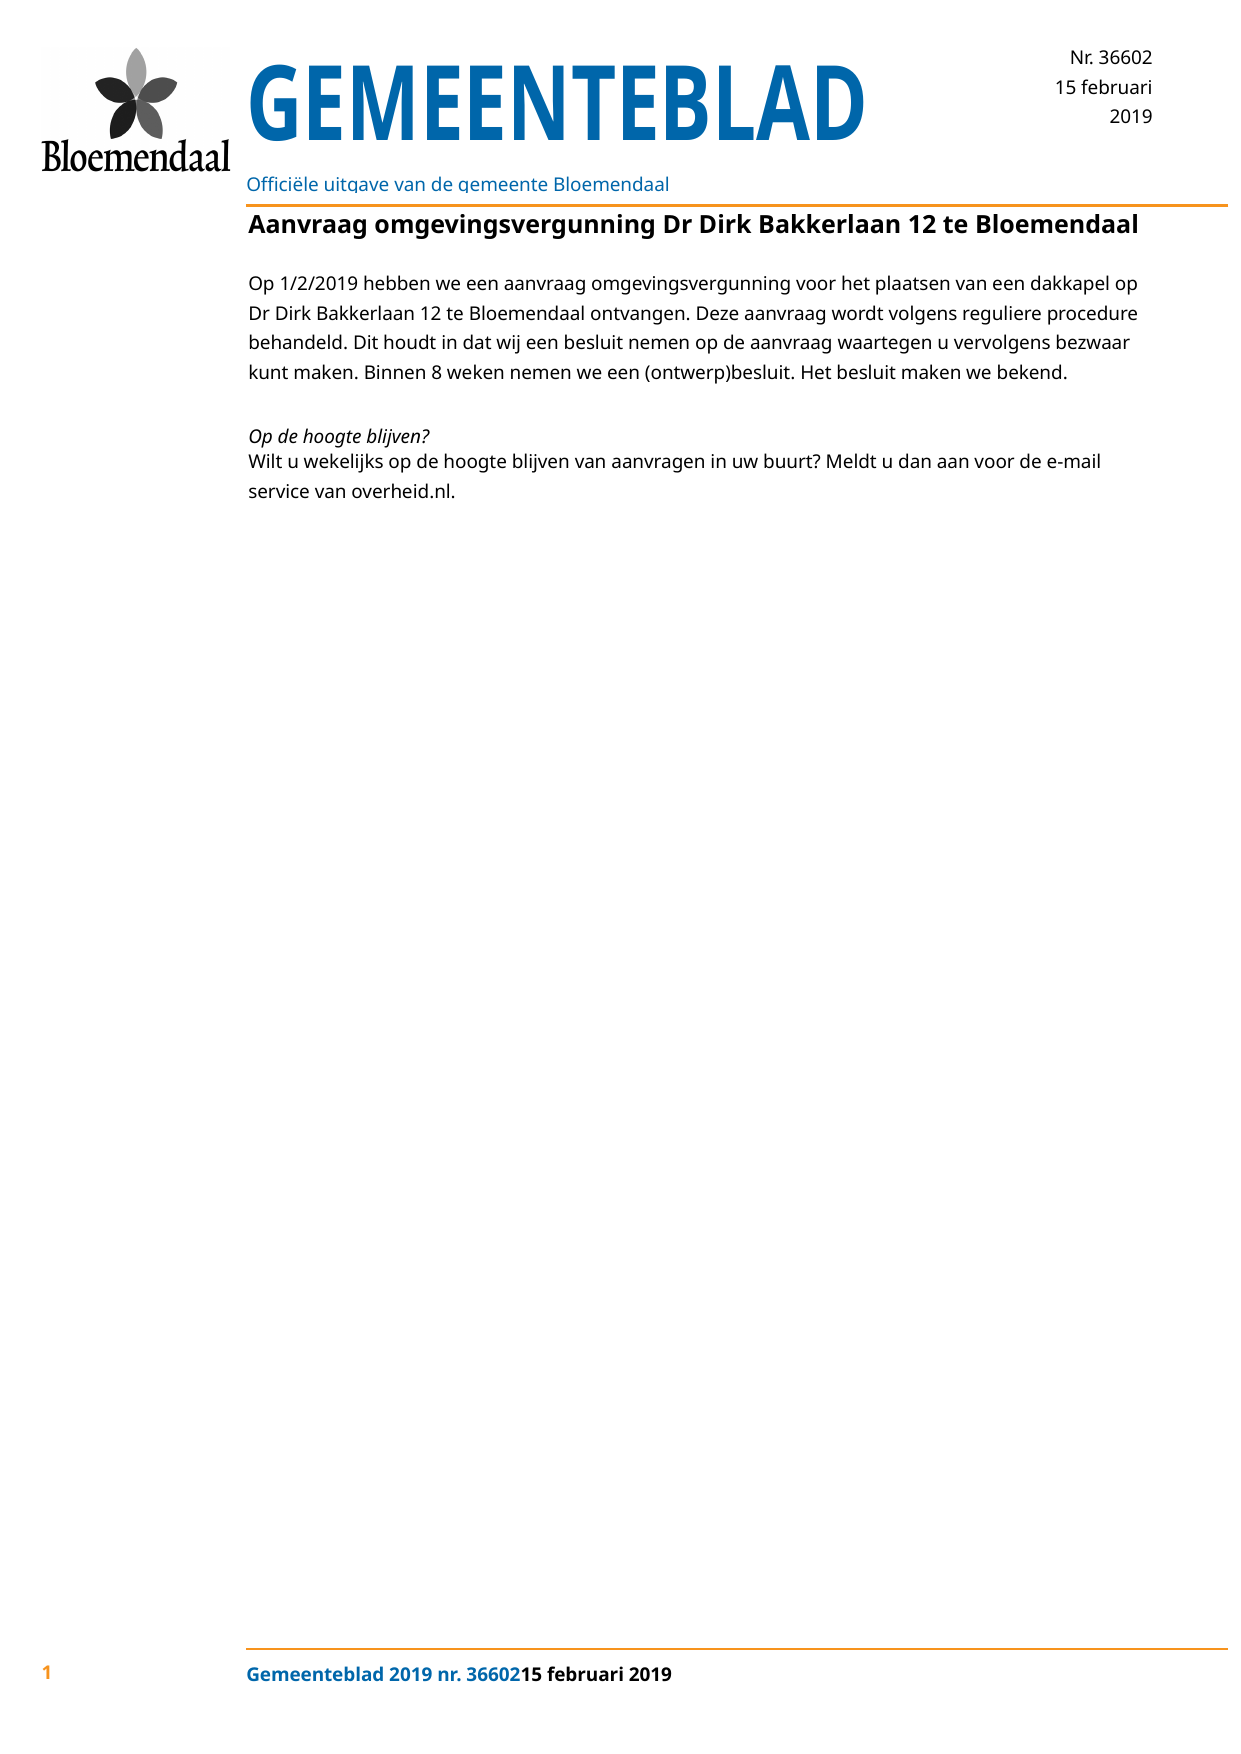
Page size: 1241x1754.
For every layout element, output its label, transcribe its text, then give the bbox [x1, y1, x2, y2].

text Op de hoogte blijven? [248, 423, 1152, 449]
text Wilt u wekelijks op de hoogte blijven van aanvragen in uw buurt? Meldt u dan aan voor de e-mail service van overheid.nl. [248, 449, 1152, 504]
picture [41, 47, 231, 172]
text Op 1/2/2019 hebben we een aanvraag omgevingsvergunning voor het plaatsen van een dakkapel op Dr Dirk Bakkerlaan 12 te Bloemendaal ontvangen. Deze aanvraag wordt volgens reguliere procedure behandeld. Dit houdt in dat wij een besluit nemen op de aanvraag waartegen u vervolgens bezwaar kunt maken. Binnen 8 weken nemen we een (ontwerp)besluit. Het besluit maken we bekend. [248, 270, 1152, 385]
text Aanvraag omgevingsvergunning Dr Dirk Bakkerlaan 12 te Bloemendaal [248, 207, 1152, 241]
